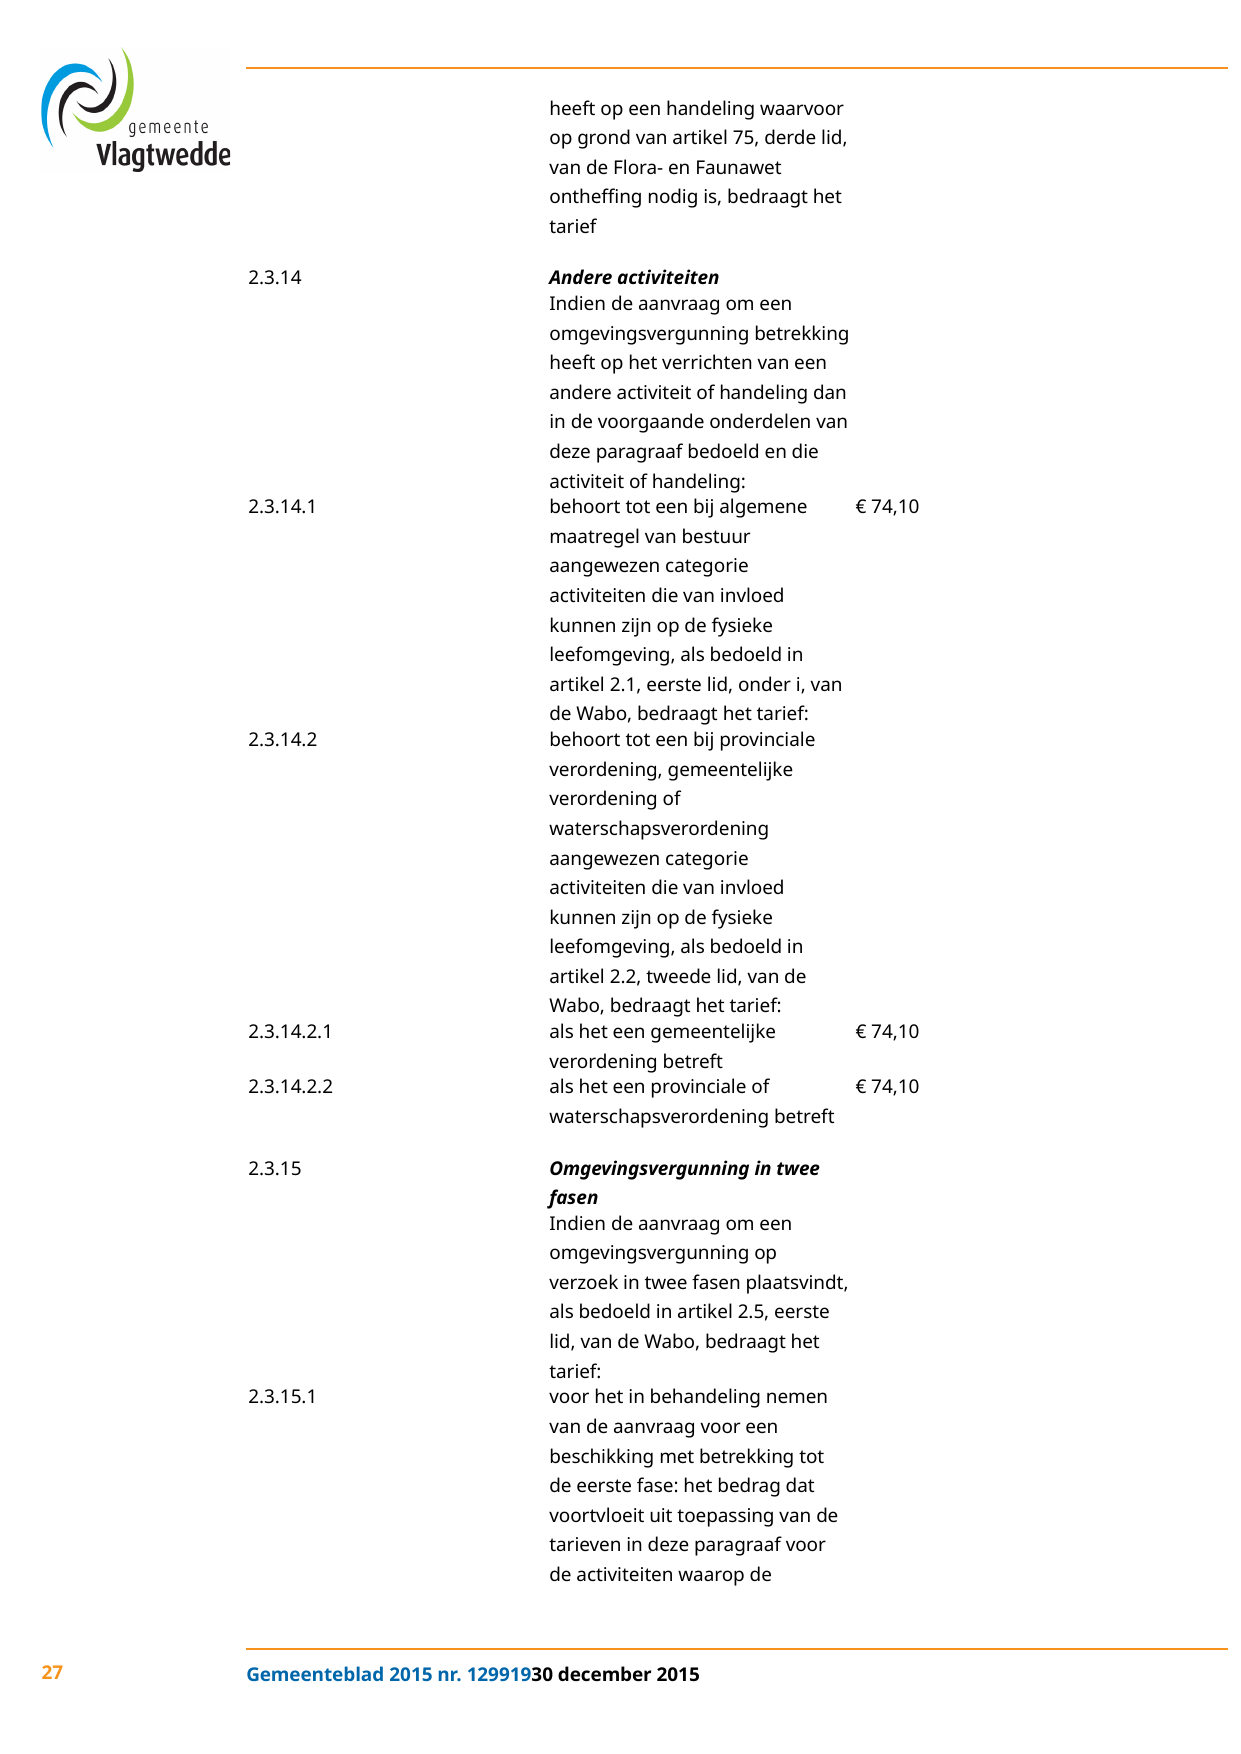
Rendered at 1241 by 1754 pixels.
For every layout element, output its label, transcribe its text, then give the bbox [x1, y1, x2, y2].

table_cell [850, 239, 1152, 264]
table_cell € 74,10 [850, 1018, 1152, 1074]
table_cell [248, 95, 549, 239]
table_cell [850, 1210, 1152, 1384]
table_cell 2.3.14 [248, 265, 549, 290]
table_cell 2.3.14.1 [248, 494, 549, 726]
table_cell € 74,10 [850, 494, 1152, 726]
table_cell Omgevingsvergunning in twee fasen [549, 1155, 850, 1210]
table_cell [850, 265, 1152, 290]
table_cell Indien de aanvraag om een omgevingsvergunning op verzoek in twee fasen plaatsvindt, als bedoeld in artikel 2.5, eerste lid, van de Wabo, bedraagt het tarief: [549, 1210, 850, 1384]
table_cell behoort tot een bij algemene maatregel van bestuur aangewezen categorie activiteiten die van invloed kunnen zijn op de fysieke leefomgeving, als bedoeld in artikel 2.1, eerste lid, onder i, van de Wabo, bedraagt het tarief: [549, 494, 850, 726]
table_cell [850, 290, 1152, 493]
table_cell [248, 1129, 549, 1155]
table_cell Indien de aanvraag om een omgevingsvergunning betrekking heeft op het verrichten van een andere activiteit of handeling dan in de voorgaande onderdelen van deze paragraaf bedoeld en die activiteit of handeling: [549, 290, 850, 493]
table_cell 2.3.14.2.2 [248, 1074, 549, 1129]
table_cell heeft op een handeling waarvoor op grond van artikel 75, derde lid, van de Flora- en Faunawet ontheffing nodig is, bedraagt het tarief [549, 95, 850, 239]
table_cell [850, 1129, 1152, 1155]
table_cell [549, 1129, 850, 1155]
table_cell [549, 239, 850, 264]
table_cell als het een provinciale of waterschapsverordening betreft [549, 1074, 850, 1129]
table_cell [850, 726, 1152, 1018]
table_cell 2.3.14.2.1 [248, 1018, 549, 1074]
table_cell [248, 1210, 549, 1384]
table_cell behoort tot een bij provinciale verordening, gemeentelijke verordening of waterschapsverordening aangewezen categorie activiteiten die van invloed kunnen zijn op de fysieke leefomgeving, als bedoeld in artikel 2.2, tweede lid, van de Wabo, bedraagt het tarief: [549, 726, 850, 1018]
table_cell [850, 95, 1152, 239]
table_cell voor het in behandeling nemen van de aanvraag voor een beschikking met betrekking tot de eerste fase: het bedrag dat voortvloeit uit toepassing van de tarieven in deze paragraaf voor de activiteiten waarop de [549, 1384, 850, 1587]
table_cell [248, 290, 549, 493]
picture [41, 47, 231, 172]
table_cell 2.3.15 [248, 1155, 549, 1210]
table_cell 2.3.14.2 [248, 726, 549, 1018]
table_cell Andere activiteiten [549, 265, 850, 290]
table_cell [248, 239, 549, 264]
table_cell 2.3.15.1 [248, 1384, 549, 1587]
table_cell als het een gemeentelijke verordening betreft [549, 1018, 850, 1074]
table_cell [850, 1155, 1152, 1210]
table_cell [850, 1384, 1152, 1587]
table_cell € 74,10 [850, 1074, 1152, 1129]
